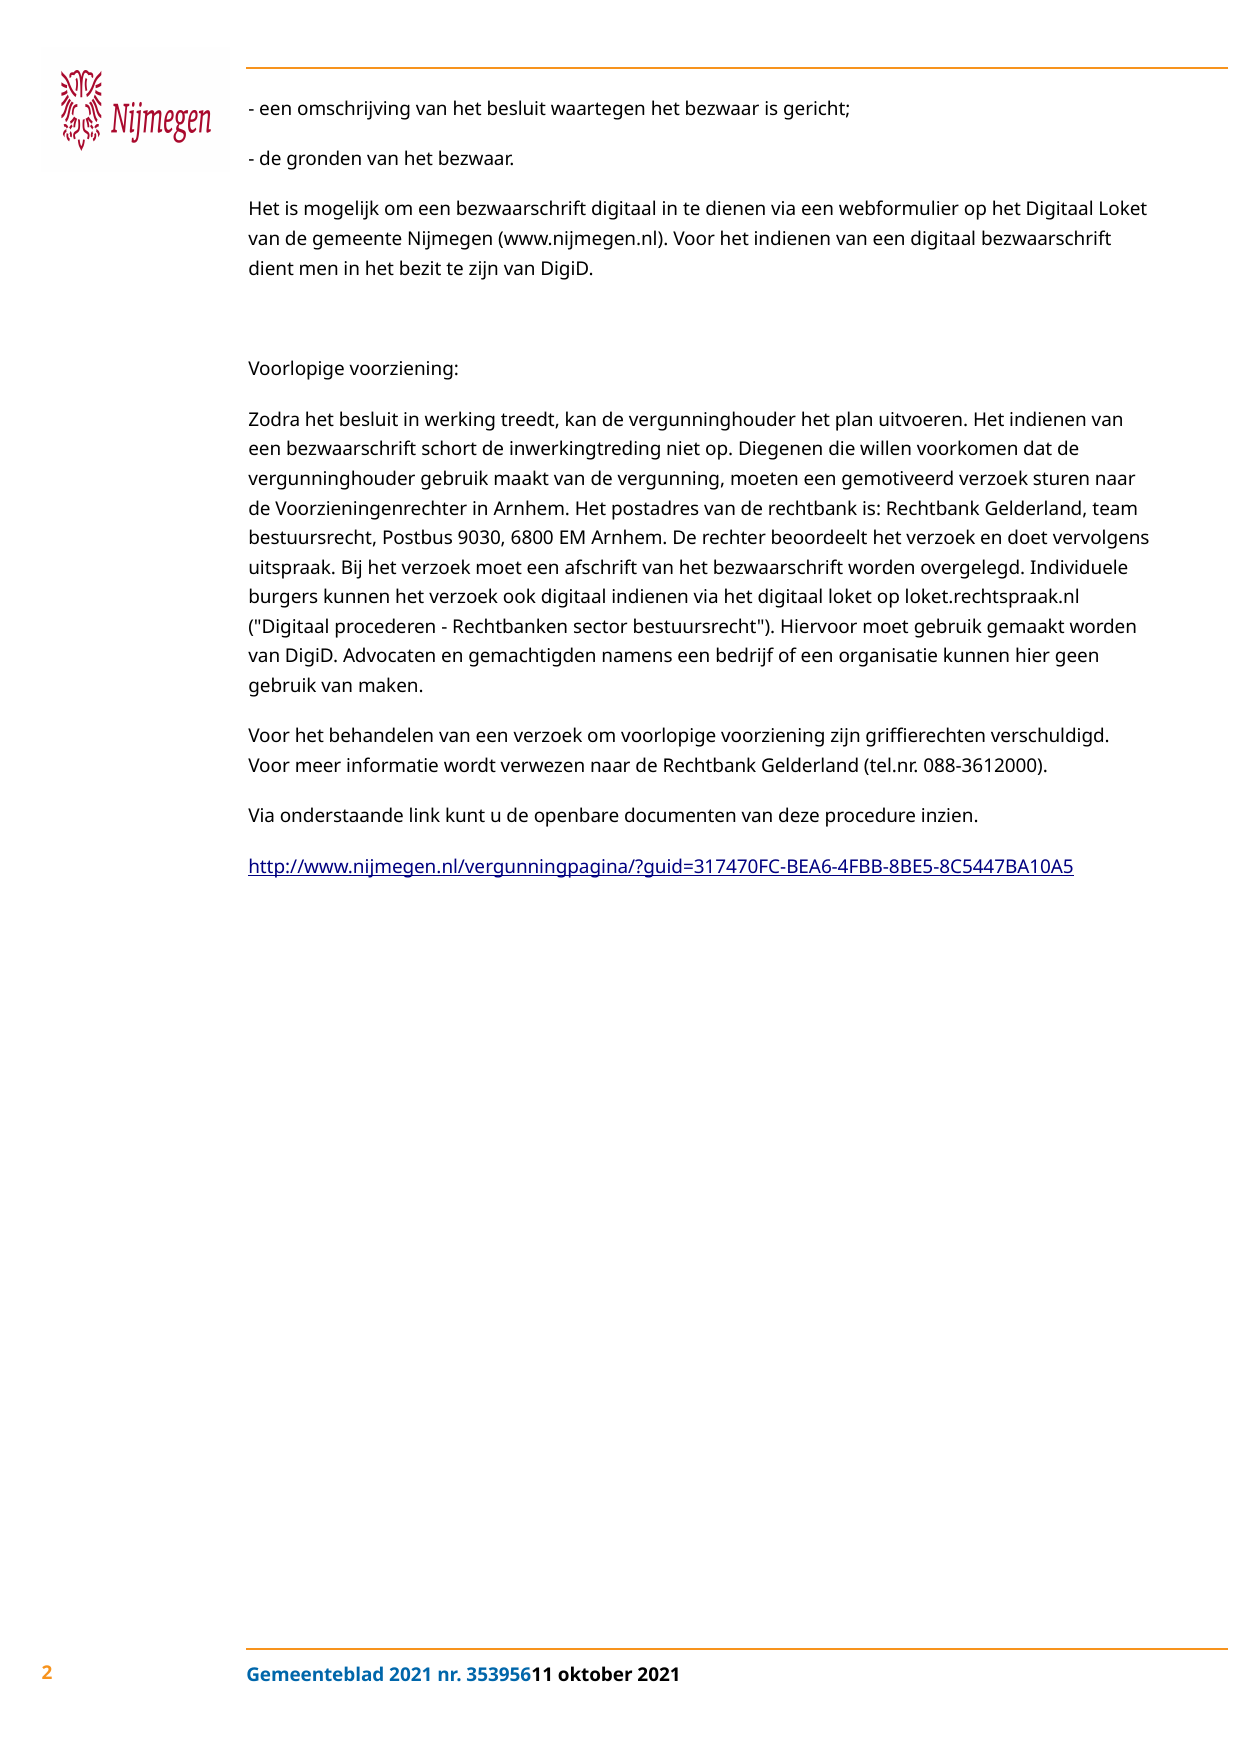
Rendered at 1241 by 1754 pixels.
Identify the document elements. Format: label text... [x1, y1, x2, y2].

text Het is mogelijk om een bezwaarschrift digitaal in te dienen via een webformulier op het Digitaal Loket van de gemeente Nijmegen (www.nijmegen.nl). Voor het indienen van een digitaal bezwaarschrift dient men in het bezit te zijn van DigiD. [248, 196, 1152, 281]
text Via onderstaande link kunt u de openbare documenten van deze procedure inzien. [248, 803, 1152, 828]
text Voor het behandelen van een verzoek om voorlopige voorziening zijn griffierechten verschuldigd. Voor meer informatie wordt verwezen naar de Rechtbank Gelderland (tel.nr. 088-3612000). [248, 723, 1152, 778]
text - de gronden van het bezwaar. [248, 145, 1152, 171]
text Zodra het besluit in werking treedt, kan de vergunninghouder het plan uitvoeren. Het indienen van een bezwaarschrift schort de inwerkingtreding niet op. Diegenen die willen voorkomen dat de vergunninghouder gebruik maakt van de vergunning, moeten een gemotiveerd verzoek sturen naar de Voorzieningenrechter in Arnhem. Het postadres van de rechtbank is: Rechtbank Gelderland, team bestuursrecht, Postbus 9030, 6800 EM Arnhem. De rechter beoordeelt het verzoek en doet vervolgens uitspraak. Bij het verzoek moet een afschrift van het bezwaarschrift worden overgelegd. Individuele burgers kunnen het verzoek ook digitaal indienen via het digitaal loket op loket.rechtspraak.nl ("Digitaal procederen - Rechtbanken sector bestuursrecht"). Hiervoor moet gebruik gemaakt worden van DigiD. Advocaten en gemachtigden namens een bedrijf of een organisatie kunnen hier geen gebruik van maken. [248, 406, 1152, 698]
text - een omschrijving van het besluit waartegen het bezwaar is gericht; [248, 95, 1152, 121]
text http://www.nijmegen.nl/vergunningpagina/?guid=317470FC-BEA6-4FBB-8BE5-8C5447BA10A5 [248, 853, 1152, 879]
text Voorlopige voorziening: [248, 356, 1152, 381]
picture [41, 47, 231, 172]
